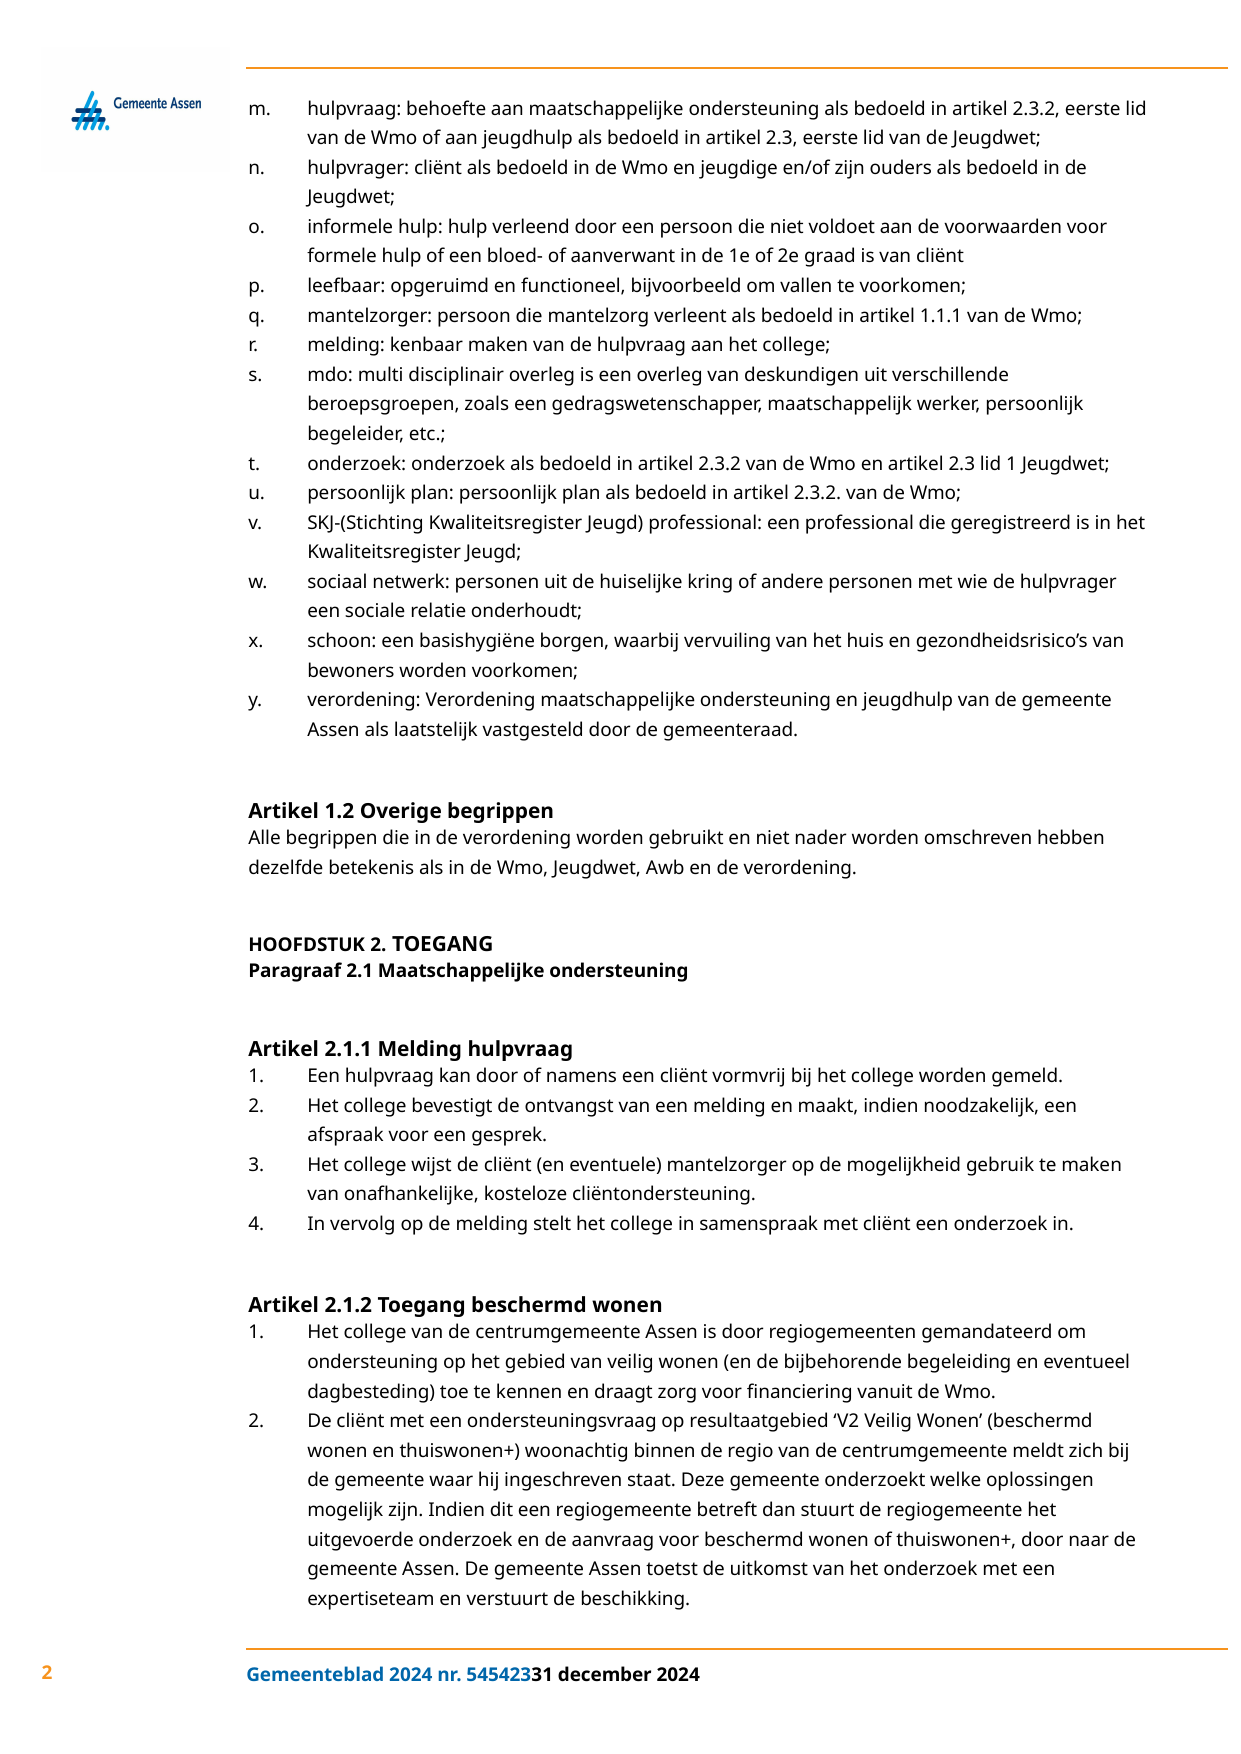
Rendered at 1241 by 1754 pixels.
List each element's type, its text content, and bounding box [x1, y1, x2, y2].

list Het college wijst de cliënt (en eventuele) mantelzorger op de mogelijkheid gebruik te maken van onafhankelijke, kosteloze cliëntondersteuning. [248, 1151, 1152, 1206]
list mantelzorger: persoon die mantelzorg verleent als bedoeld in artikel 1.1.1 van de Wmo; [248, 302, 1152, 328]
list Een hulpvraag kan door of namens een cliënt vormvrij bij het college worden gemeld. [248, 1062, 1152, 1088]
list In vervolg op de melding stelt het college in samenspraak met cliënt een onderzoek in. [248, 1210, 1152, 1236]
list Het college bevestigt de ontvangst van een melding en maakt, indien noodzakelijk, een afspraak voor een gesprek. [248, 1092, 1152, 1147]
text Paragraaf 2.1 Maatschappelijke ondersteuning [248, 958, 1152, 983]
text Artikel 1.2 Overige begrippen [248, 796, 1152, 824]
list melding: kenbaar maken van de hulpvraag aan het college; [248, 331, 1152, 357]
list schoon: een basishygiëne borgen, waarbij vervuiling van het huis en gezondheidsrisico’s van bewoners worden voorkomen; [248, 627, 1152, 683]
list verordening: Verordening maatschappelijke ondersteuning en jeugdhulp van de gemeente Assen als laatstelijk vastgesteld door de gemeenteraad. [248, 686, 1152, 742]
text Artikel 2.1.2 Toegang beschermd wonen [248, 1290, 1152, 1319]
text HOOFDSTUK 2. TOEGANG [248, 929, 1152, 958]
list sociaal netwerk: personen uit de huiselijke kring of andere personen met wie de hulpvrager een sociale relatie onderhoudt; [248, 568, 1152, 623]
list Het college van de centrumgemeente Assen is door regiogemeenten gemandateerd om ondersteuning op het gebied van veilig wonen (en de bijbehorende begeleiding en eventueel dagbesteding) toe te kennen en draagt zorg voor financiering vanuit de Wmo. [248, 1319, 1152, 1403]
list onderzoek: onderzoek als bedoeld in artikel 2.3.2 van de Wmo en artikel 2.3 lid 1 Jeugdwet; [248, 450, 1152, 476]
list hulpvraag: behoefte aan maatschappelijke ondersteuning als bedoeld in artikel 2.3.2, eerste lid van de Wmo of aan jeugdhulp als bedoeld in artikel 2.3, eerste lid van de Jeugdwet; [248, 95, 1152, 150]
list leefbaar: opgeruimd en functioneel, bijvoorbeeld om vallen te voorkomen; [248, 272, 1152, 298]
list mdo: multi disciplinair overleg is een overleg van deskundigen uit verschillende beroepsgroepen, zoals een gedragswetenschapper, maatschappelijk werker, persoonlijk begeleider, etc.; [248, 361, 1152, 446]
list hulpvrager: cliënt als bedoeld in de Wmo en jeugdige en/of zijn ouders als bedoeld in de Jeugdwet; [248, 154, 1152, 209]
text Artikel 2.1.1 Melding hulpvraag [248, 1034, 1152, 1062]
list persoonlijk plan: persoonlijk plan als bedoeld in artikel 2.3.2. van de Wmo; [248, 479, 1152, 505]
list informele hulp: hulp verleend door een persoon die niet voldoet aan de voorwaarden voor formele hulp of een bloed- of aanverwant in de 1e of 2e graad is van cliënt [248, 213, 1152, 268]
picture [41, 47, 231, 172]
text Alle begrippen die in de verordening worden gebruikt en niet nader worden omschreven hebben dezelfde betekenis als in de Wmo, Jeugdwet, Awb en de verordening. [248, 824, 1152, 880]
list De cliënt met een ondersteuningsvraag op resultaatgebied ‘V2 Veilig Wonen’ (beschermd wonen en thuiswonen+) woonachtig binnen de regio van de centrumgemeente meldt zich bij de gemeente waar hij ingeschreven staat. Deze gemeente onderzoekt welke oplossingen mogelijk zijn. Indien dit een regiogemeente betreft dan stuurt de regiogemeente het uitgevoerde onderzoek en de aanvraag voor beschermd wonen of thuiswonen+, door naar de gemeente Assen. De gemeente Assen toetst de uitkomst van het onderzoek met een expertiseteam en verstuurt de beschikking. [248, 1407, 1152, 1611]
list SKJ-(Stichting Kwaliteitsregister Jeugd) professional: een professional die geregistreerd is in het Kwaliteitsregister Jeugd; [248, 509, 1152, 564]
